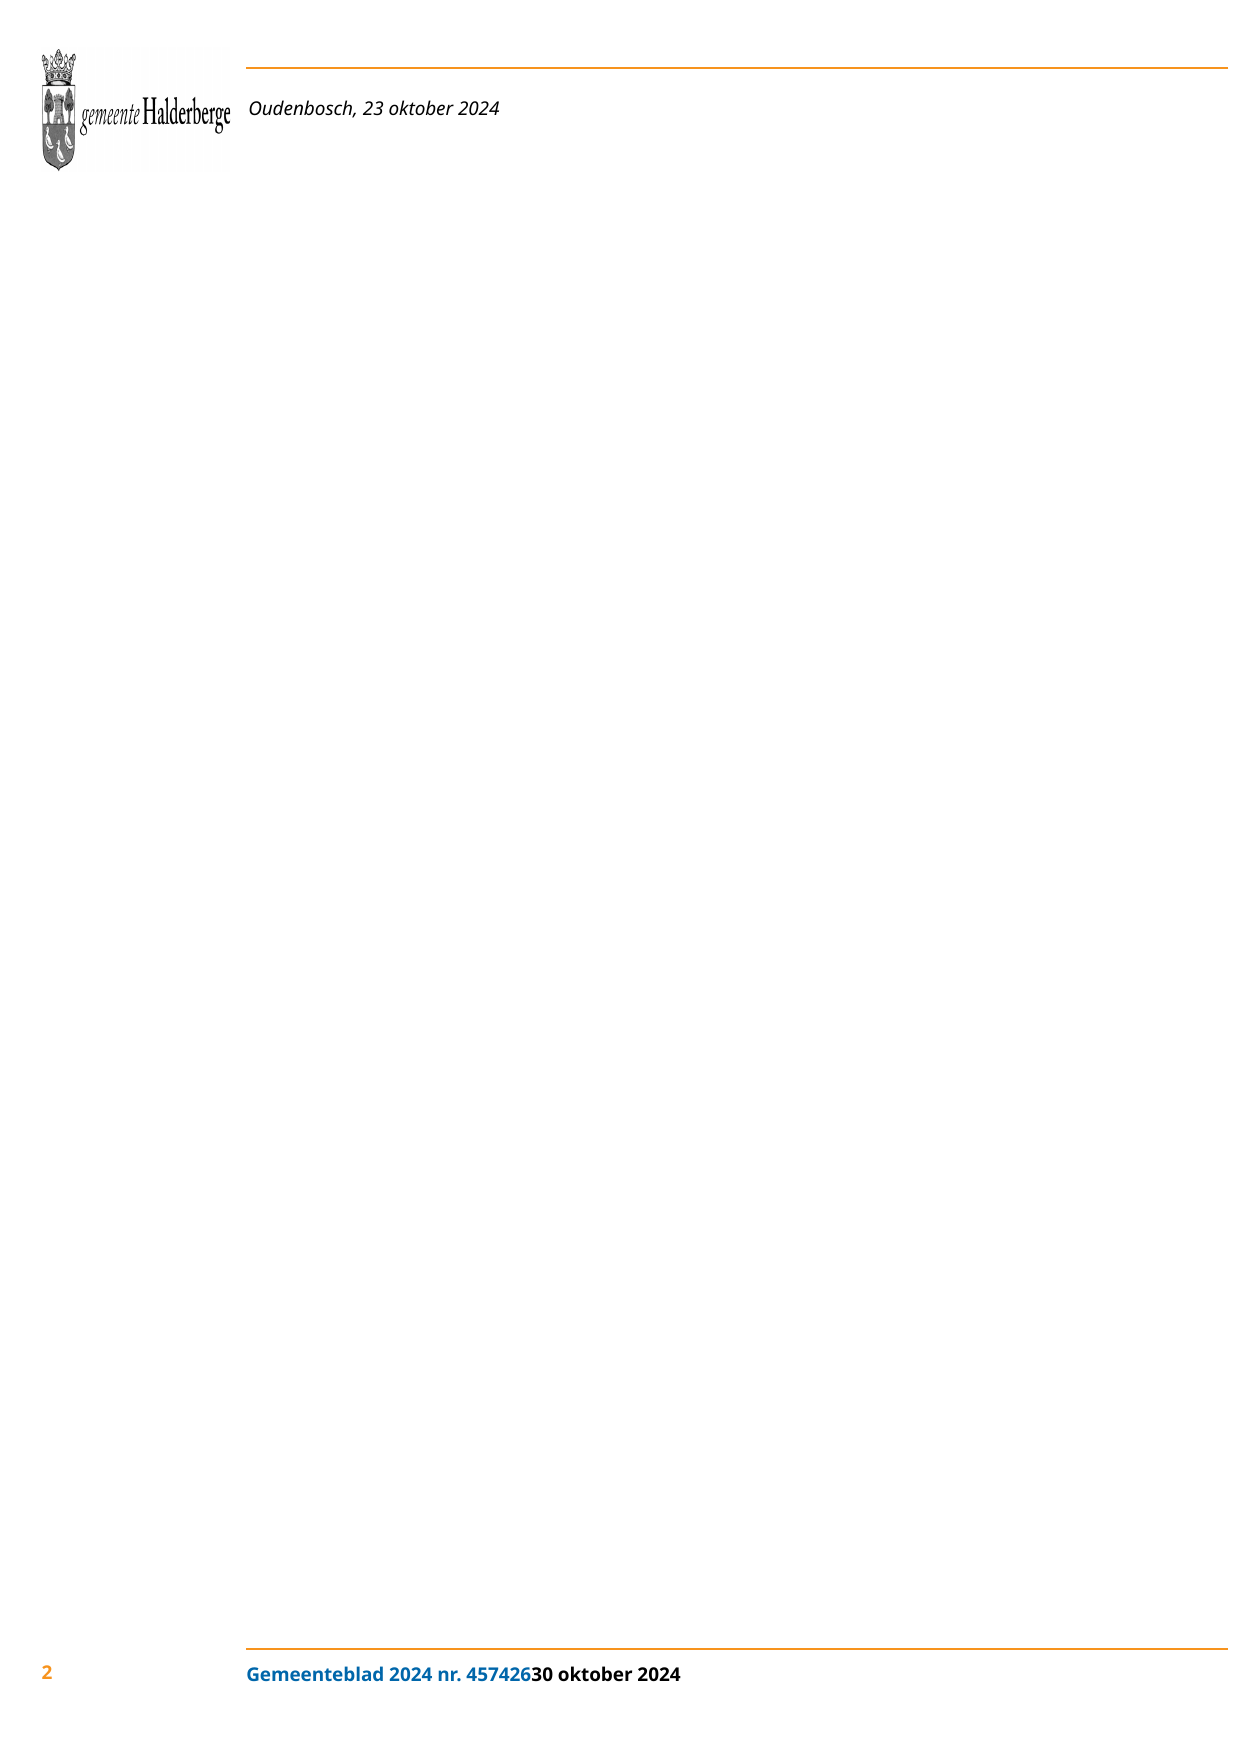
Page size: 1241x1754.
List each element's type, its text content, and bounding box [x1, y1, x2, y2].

text Oudenbosch, 23 oktober 2024 [248, 95, 1152, 121]
picture [41, 47, 231, 172]
